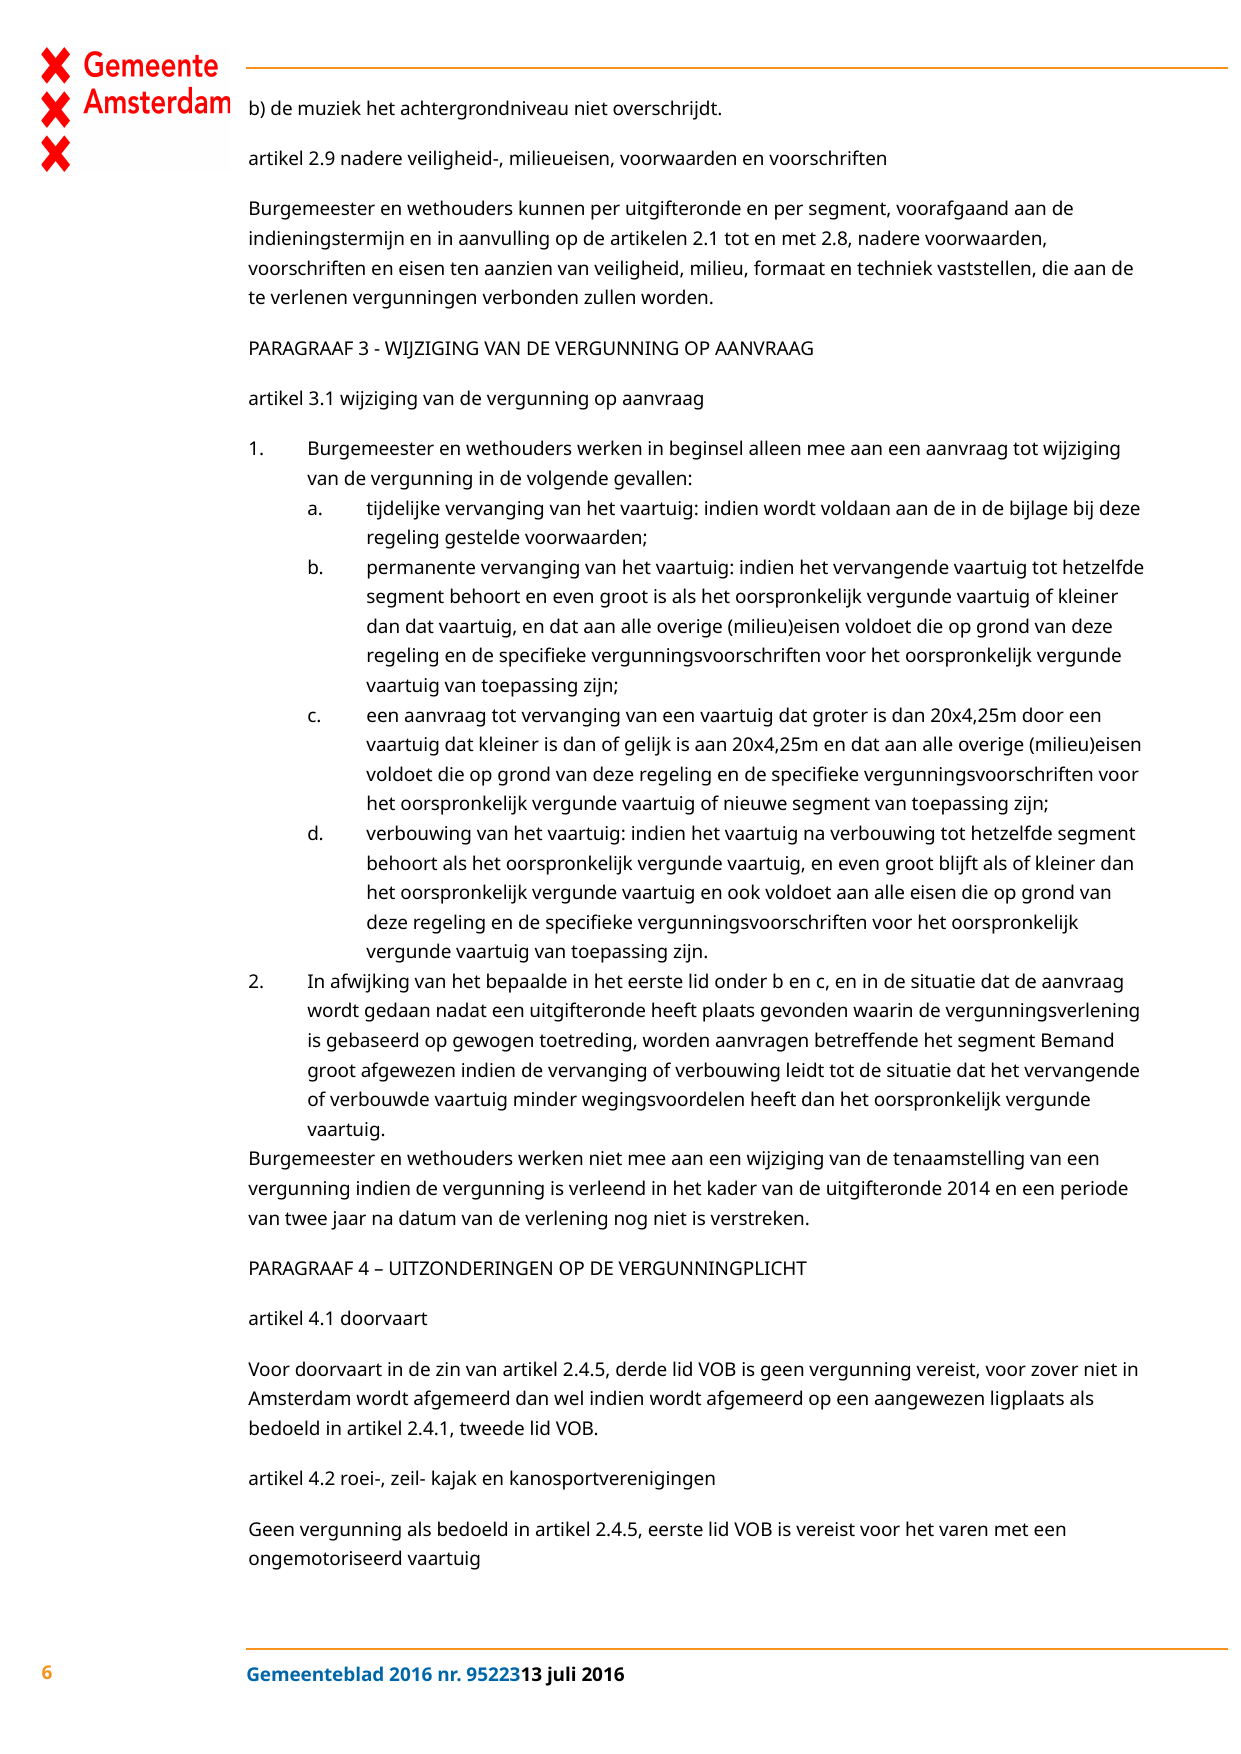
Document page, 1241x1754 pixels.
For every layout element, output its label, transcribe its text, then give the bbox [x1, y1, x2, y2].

text b) de muziek het achtergrondniveau niet overschrijdt. [248, 95, 1152, 121]
text Burgemeester en wethouders werken niet mee aan een wijziging van de tenaamstelling van een vergunning indien de vergunning is verleend in het kader van de uitgifteronde 2014 en een periode van twee jaar na datum van de verlening nog niet is verstreken. [248, 1146, 1152, 1231]
picture [41, 47, 231, 172]
list Burgemeester en wethouders werken in beginsel alleen mee aan een aanvraag tot wijziging van de vergunning in de volgende gevallen: [248, 436, 1152, 491]
text Burgemeester en wethouders kunnen per uitgifteronde en per segment, voorafgaand aan de indieningstermijn en in aanvulling op de artikelen 2.1 tot en met 2.8, nadere voorwaarden, voorschriften en eisen ten aanzien van veiligheid, milieu, formaat en techniek vaststellen, die aan de te verlenen vergunningen verbonden zullen worden. [248, 196, 1152, 310]
list een aanvraag tot vervanging van een vaartuig dat groter is dan 20x4,25m door een vaartuig dat kleiner is dan of gelijk is aan 20x4,25m en dat aan alle overige (milieu)eisen voldoet die op grond van deze regeling en de specifieke vergunningsvoorschriften voor het oorspronkelijk vergunde vaartuig of nieuwe segment van toepassing zijn; [307, 702, 1152, 816]
text artikel 2.9 nadere veiligheid-, milieueisen, voorwaarden en voorschriften [248, 145, 1152, 171]
text artikel 4.1 doorvaart [248, 1306, 1152, 1331]
text Geen vergunning als bedoeld in artikel 2.4.5, eerste lid VOB is vereist voor het varen met een ongemotoriseerd vaartuig [248, 1516, 1152, 1571]
text PARAGRAAF 4 – UITZONDERINGEN OP DE VERGUNNINGPLICHT [248, 1255, 1152, 1281]
list verbouwing van het vaartuig: indien het vaartuig na verbouwing tot hetzelfde segment behoort als het oorspronkelijk vergunde vaartuig, en even groot blijft als of kleiner dan het oorspronkelijk vergunde vaartuig en ook voldoet aan alle eisen die op grond van deze regeling en de specifieke vergunningsvoorschriften voor het oorspronkelijk vergunde vaartuig van toepassing zijn. [307, 820, 1152, 964]
text artikel 3.1 wijziging van de vergunning op aanvraag [248, 385, 1152, 411]
text artikel 4.2 roei-, zeil- kajak en kanosportverenigingen [248, 1466, 1152, 1491]
list permanente vervanging van het vaartuig: indien het vervangende vaartuig tot hetzelfde segment behoort en even groot is als het oorspronkelijk vergunde vaartuig of kleiner dan dat vaartuig, en dat aan alle overige (milieu)eisen voldoet die op grond van deze regeling en de specifieke vergunningsvoorschriften voor het oorspronkelijk vergunde vaartuig van toepassing zijn; [307, 554, 1152, 698]
text Voor doorvaart in de zin van artikel 2.4.5, derde lid VOB is geen vergunning vereist, voor zover niet in Amsterdam wordt afgemeerd dan wel indien wordt afgemeerd op een aangewezen ligplaats als bedoeld in artikel 2.4.1, tweede lid VOB. [248, 1356, 1152, 1441]
list In afwijking van het bepaalde in het eerste lid onder b en c, en in de situatie dat de aanvraag wordt gedaan nadat een uitgifteronde heeft plaats gevonden waarin de vergunningsverlening is gebaseerd op gewogen toetreding, worden aanvragen betreffende het segment Bemand groot afgewezen indien de vervanging of verbouwing leidt tot de situatie dat het vervangende of verbouwde vaartuig minder wegingsvoordelen heeft dan het oorspronkelijk vergunde vaartuig. [248, 968, 1152, 1142]
list tijdelijke vervanging van het vaartuig: indien wordt voldaan aan de in de bijlage bij deze regeling gestelde voorwaarden; [307, 495, 1152, 550]
text PARAGRAAF 3 - WIJZIGING VAN DE VERGUNNING OP AANVRAAG [248, 335, 1152, 361]
